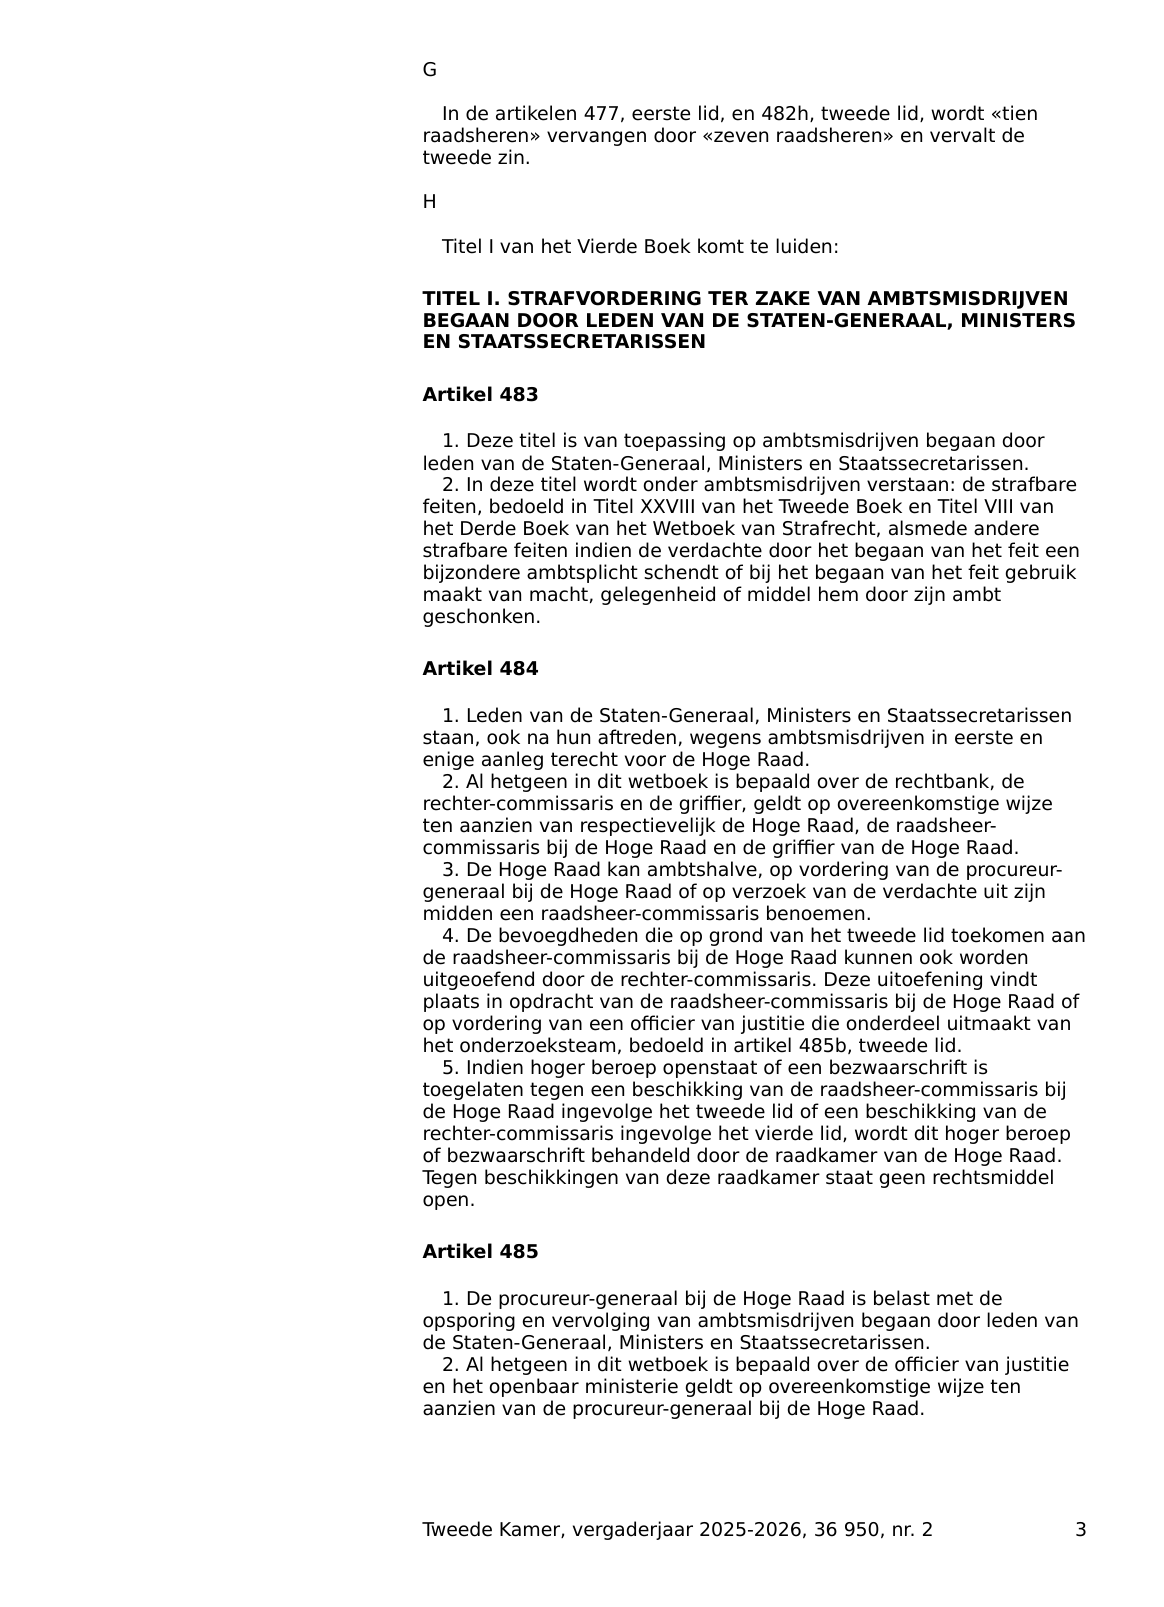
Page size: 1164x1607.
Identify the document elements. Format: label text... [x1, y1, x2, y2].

subtitle Artikel 485 [422, 1241, 1087, 1263]
subtitle Artikel 484 [422, 658, 1087, 680]
text H [422, 191, 1087, 213]
text 1. Deze titel is van toepassing op ambtsmisdrijven begaan door leden van de Staten-Generaal, Ministers en Staatssecretarissen. [422, 430, 1087, 474]
text 2. Al hetgeen in dit wetboek is bepaald over de rechtbank, de rechter-commissaris en de griffier, geldt op overeenkomstige wijze ten aanzien van respectievelijk de Hoge Raad, de raadsheer-commissaris bij de Hoge Raad en de griffier van de Hoge Raad. [422, 771, 1087, 859]
text 2. In deze titel wordt onder ambtsmisdrijven verstaan: de strafbare feiten, bedoeld in Titel XXVIII van het Tweede Boek en Titel VIII van het Derde Boek van het Wetboek van Strafrecht, alsmede andere strafbare feiten indien de verdachte door het begaan van het feit een bijzondere ambtsplicht schendt of bij het begaan van het feit gebruik maakt van macht, gelegenheid of middel hem door zijn ambt geschonken. [422, 474, 1087, 628]
text Titel I van het Vierde Boek komt te luiden: [422, 236, 1087, 257]
subtitle TITEL I. STRAFVORDERING TER ZAKE VAN AMBTSMISDRIJVEN BEGAAN DOOR LEDEN VAN DE STATEN-GENERAAL, MINISTERS EN STAATSSECRETARISSEN [422, 287, 1087, 353]
subtitle Artikel 483 [422, 383, 1087, 405]
text 1. De procureur-generaal bij de Hoge Raad is belast met de opsporing en vervolging van ambtsmisdrijven begaan door leden van de Staten-Generaal, Ministers en Staatssecretarissen. [422, 1288, 1087, 1354]
text 3. De Hoge Raad kan ambtshalve, op vordering van de procureur-generaal bij de Hoge Raad of op verzoek van de verdachte uit zijn midden een raadsheer-commissaris benoemen. [422, 859, 1087, 925]
text G [422, 59, 1087, 81]
text 2. Al hetgeen in dit wetboek is bepaald over de officier van justitie en het openbaar ministerie geldt op overeenkomstige wijze ten aanzien van de procureur-generaal bij de Hoge Raad. [422, 1354, 1087, 1419]
text 4. De bevoegdheden die op grond van het tweede lid toekomen aan de raadsheer-commissaris bij de Hoge Raad kunnen ook worden uitgeoefend door de rechter-commissaris. Deze uitoefening vindt plaats in opdracht van de raadsheer-commissaris bij de Hoge Raad of op vordering van een officier van justitie die onderdeel uitmaakt van het onderzoeksteam, bedoeld in artikel 485b, tweede lid. [422, 925, 1087, 1057]
text 1. Leden van de Staten-Generaal, Ministers en Staatssecretarissen staan, ook na hun aftreden, wegens ambtsmisdrijven in eerste en enige aanleg terecht voor de Hoge Raad. [422, 705, 1087, 771]
text 5. Indien hoger beroep openstaat of een bezwaarschrift is toegelaten tegen een beschikking van de raadsheer-commissaris bij de Hoge Raad ingevolge het tweede lid of een beschikking van de rechter-commissaris ingevolge het vierde lid, wordt dit hoger beroep of bezwaarschrift behandeld door de raadkamer van de Hoge Raad. Tegen beschikkingen van deze raadkamer staat geen rechtsmiddel open. [422, 1057, 1087, 1211]
text In de artikelen 477, eerste lid, en 482h, tweede lid, wordt «tien raadsheren» vervangen door «zeven raadsheren» en vervalt de tweede zin. [422, 103, 1087, 169]
